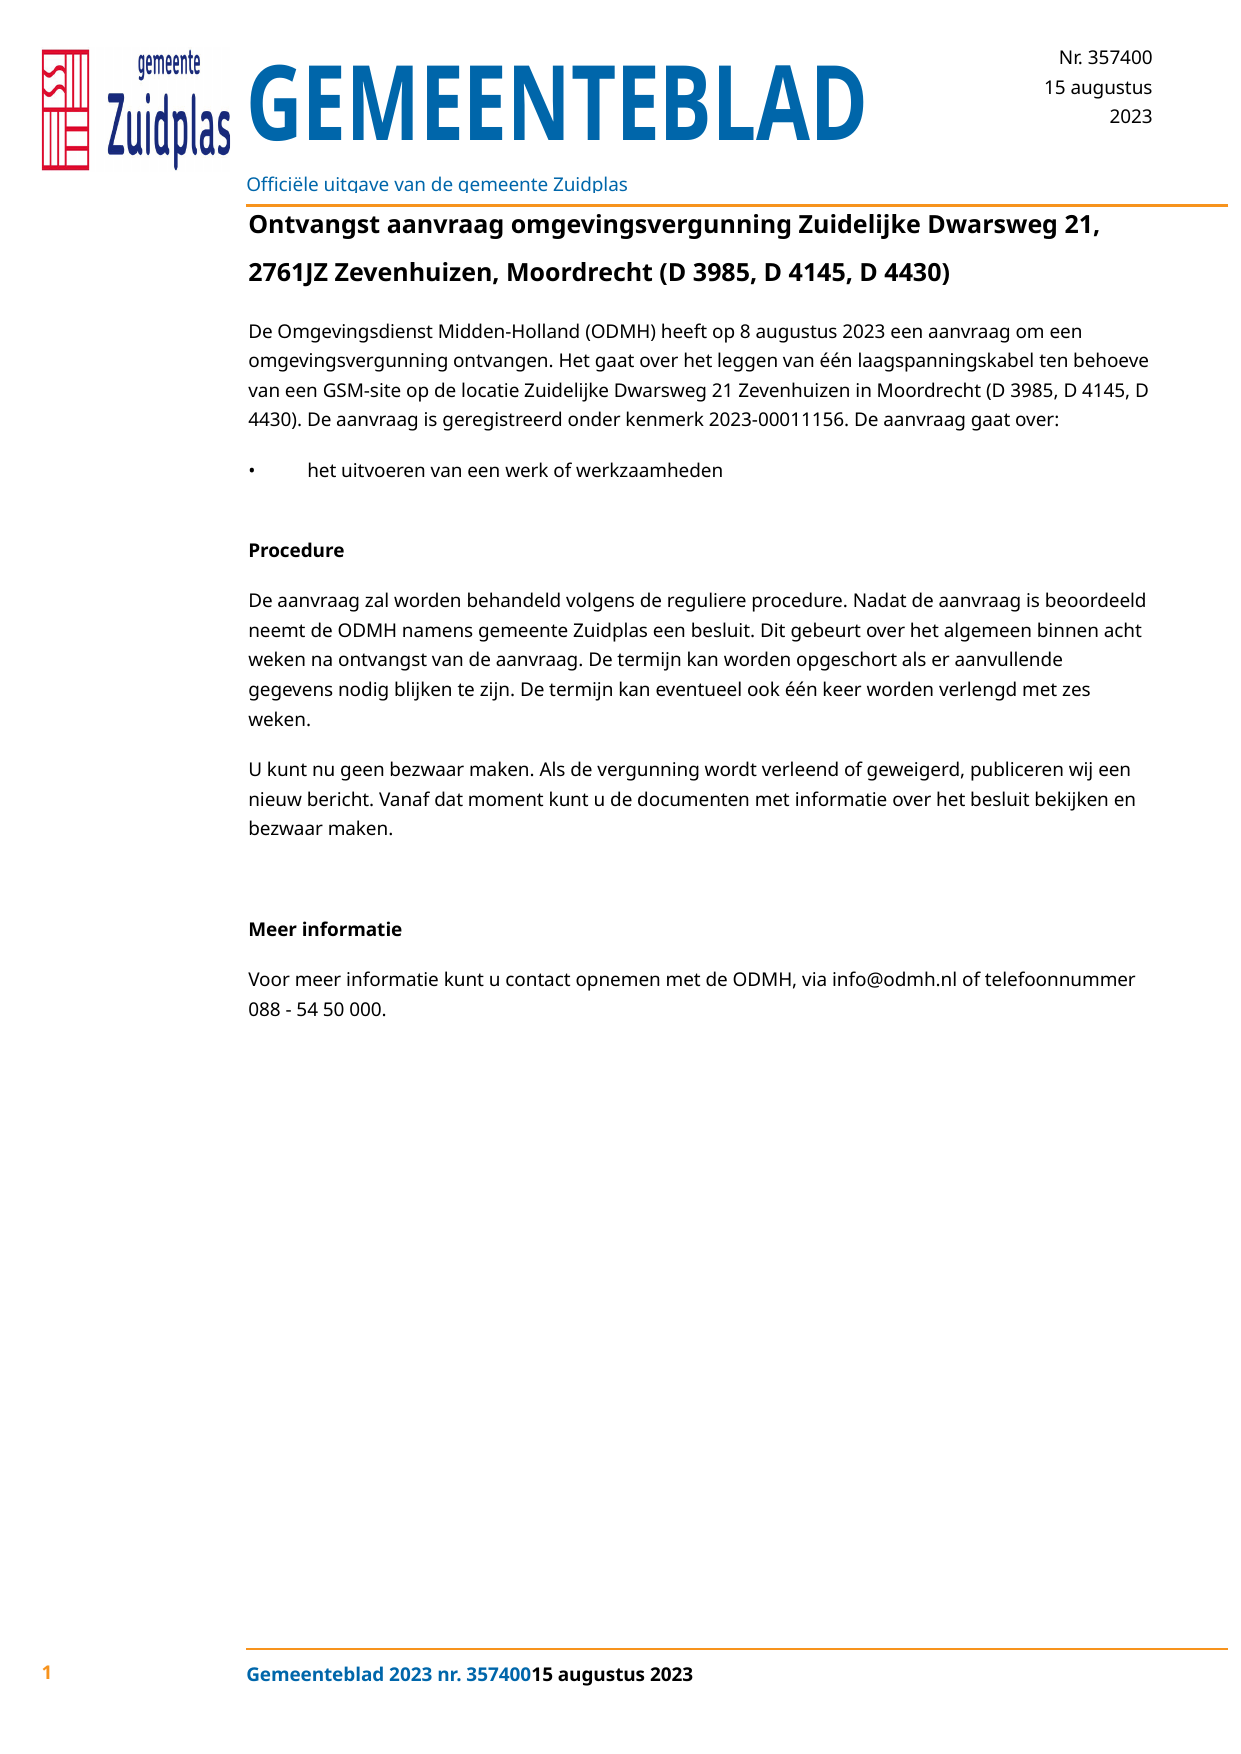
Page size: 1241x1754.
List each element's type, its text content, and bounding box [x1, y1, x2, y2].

text Procedure [248, 537, 1152, 563]
text Meer informatie [248, 916, 1152, 942]
text Voor meer informatie kunt u contact opnemen met de ODMH, via info@odmh.nl of telefoonnummer 088 - 54 50 000. [248, 967, 1152, 1022]
picture [41, 47, 231, 172]
text Ontvangst aanvraag omgevingsvergunning Zuidelijke Dwarsweg 21, 2761JZ Zevenhuizen, Moordrecht (D 3985, D 4145, D 4430) [248, 207, 1152, 288]
text De Omgevingsdienst Midden-Holland (ODMH) heeft op 8 augustus 2023 een aanvraag om een omgevingsvergunning ontvangen. Het gaat over het leggen van één laagspanningskabel ten behoeve van een GSM-site op de locatie Zuidelijke Dwarsweg 21 Zevenhuizen in Moordrecht (D 3985, D 4145, D 4430). De aanvraag is geregistreerd onder kenmerk 2023-00011156. De aanvraag gaat over: [248, 318, 1152, 432]
text De aanvraag zal worden behandeld volgens de reguliere procedure. Nadat de aanvraag is beoordeeld neemt de ODMH namens gemeente Zuidplas een besluit. Dit gebeurt over het algemeen binnen acht weken na ontvangst van de aanvraag. De termijn kan worden opgeschort als er aanvullende gegevens nodig blijken te zijn. De termijn kan eventueel ook één keer worden verlengd met zes weken. [248, 587, 1152, 732]
list het uitvoeren van een werk of werkzaamheden [248, 457, 1152, 483]
text U kunt nu geen bezwaar maken. Als de vergunning wordt verleend of geweigerd, publiceren wij een nieuw bericht. Vanaf dat moment kunt u de documenten met informatie over het besluit bekijken en bezwaar maken. [248, 756, 1152, 841]
